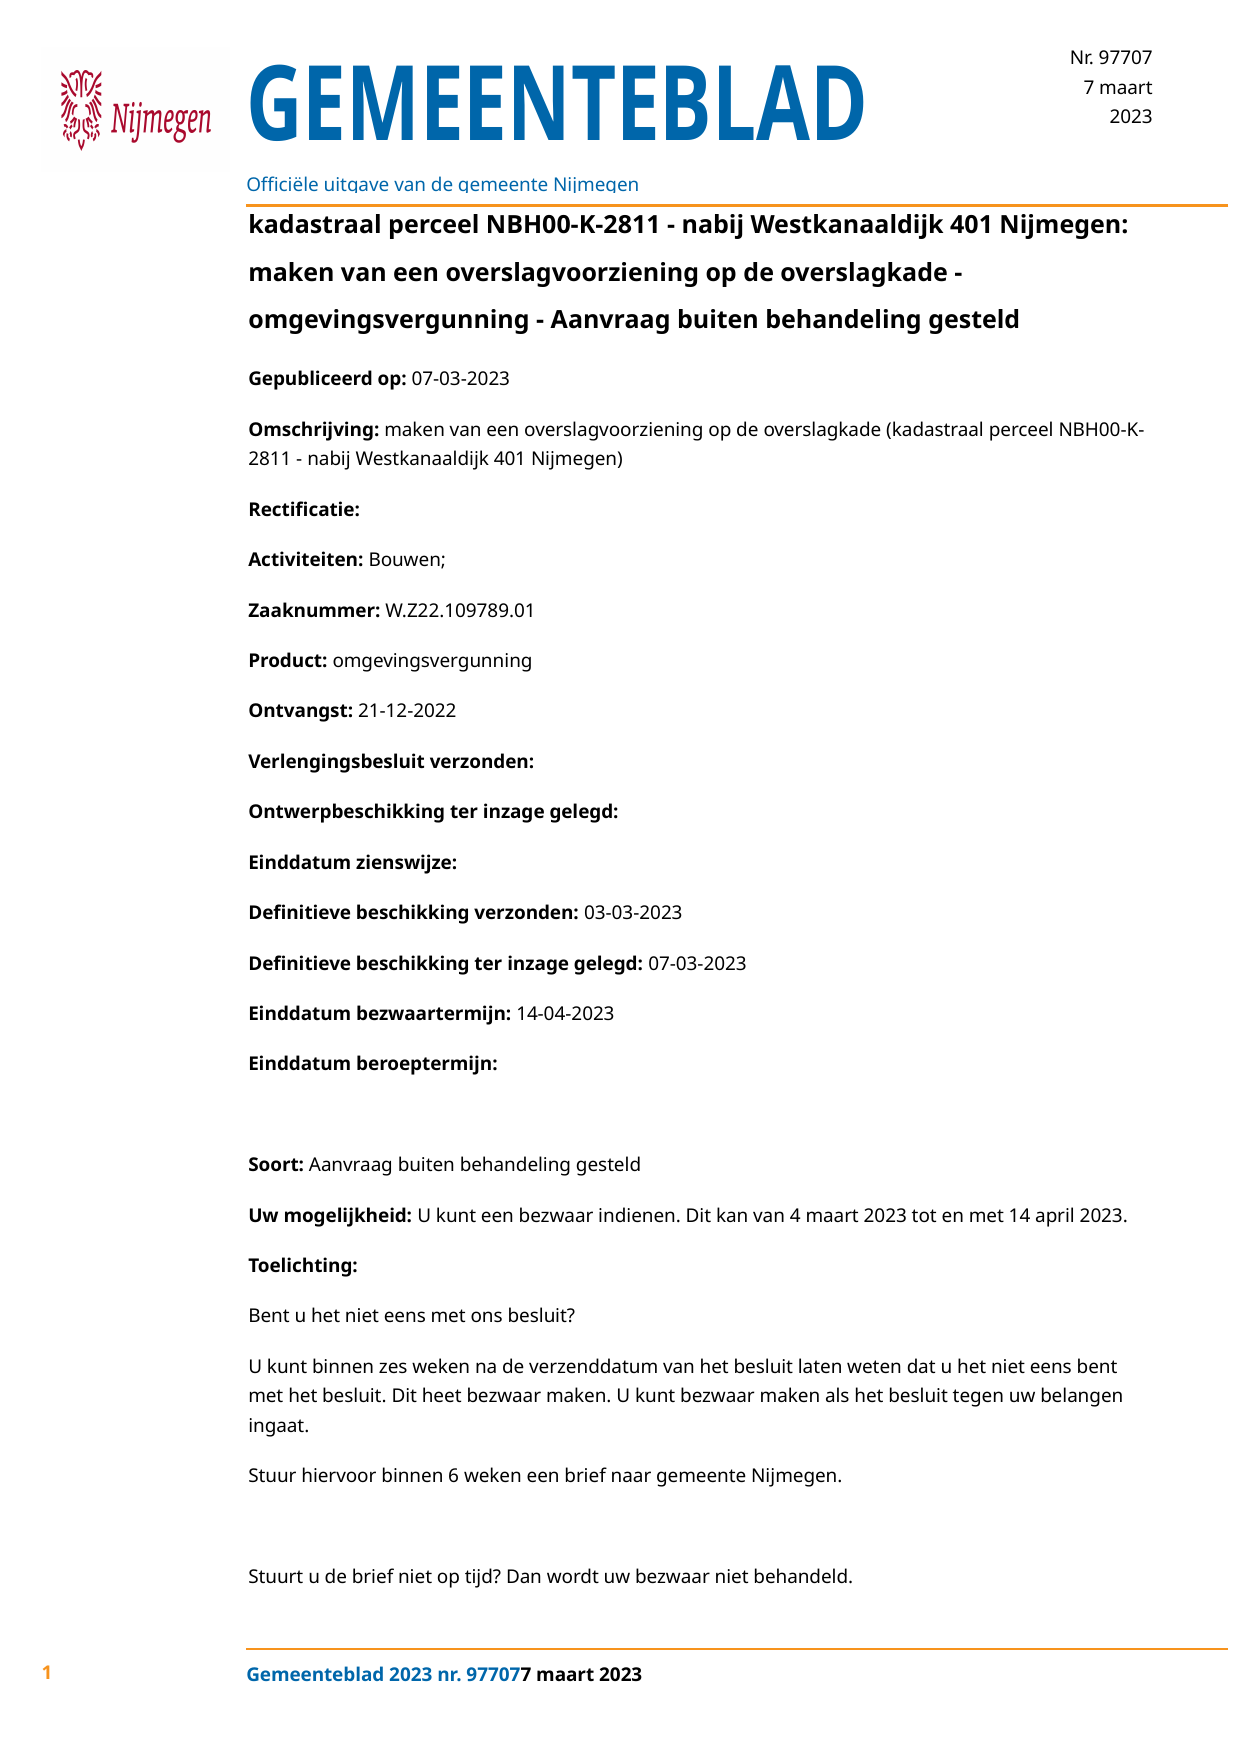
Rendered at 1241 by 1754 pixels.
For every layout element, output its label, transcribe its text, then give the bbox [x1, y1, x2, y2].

text Uw mogelijkheid: U kunt een bezwaar indienen. Dit kan van 4 maart 2023 tot en met 14 april 2023. [248, 1202, 1152, 1227]
text Definitieve beschikking verzonden: 03-03-2023 [248, 899, 1152, 925]
text Bent u het niet eens met ons besluit? [248, 1303, 1152, 1328]
text Toelichting: [248, 1252, 1152, 1278]
text Ontvangst: 21-12-2022 [248, 698, 1152, 723]
text Ontwerpbeschikking ter inzage gelegd: [248, 798, 1152, 824]
text Product: omgevingsvergunning [248, 647, 1152, 673]
text Verlengingsbesluit verzonden: [248, 748, 1152, 774]
text Einddatum bezwaartermijn: 14-04-2023 [248, 1000, 1152, 1026]
picture [41, 47, 231, 172]
text U kunt binnen zes weken na de verzenddatum van het besluit laten weten dat u het niet eens bent met het besluit. Dit heet bezwaar maken. U kunt bezwaar maken als het besluit tegen uw belangen ingaat. [248, 1353, 1152, 1438]
text Definitieve beschikking ter inzage gelegd: 07-03-2023 [248, 950, 1152, 975]
text Zaaknummer: W.Z22.109789.01 [248, 597, 1152, 622]
text Soort: Aanvraag buiten behandeling gesteld [248, 1151, 1152, 1177]
text Einddatum zienswijze: [248, 849, 1152, 874]
text Omschrijving: maken van een overslagvoorziening op de overslagkade (kadastraal perceel NBH00-K-2811 - nabij Westkanaaldijk 401 Nijmegen) [248, 416, 1152, 471]
text Gepubliceerd op: 07-03-2023 [248, 366, 1152, 391]
text Einddatum beroeptermijn: [248, 1051, 1152, 1076]
text Activiteiten: Bouwen; [248, 546, 1152, 572]
text Stuur hiervoor binnen 6 weken een brief naar gemeente Nijmegen. [248, 1463, 1152, 1488]
text Stuurt u de brief niet op tijd? Dan wordt uw bezwaar niet behandeld. [248, 1563, 1152, 1589]
text kadastraal perceel NBH00-K-2811 - nabij Westkanaaldijk 401 Nijmegen: maken van een overslagvoorziening op de overslagkade - omgevingsvergunning - Aanvraag buiten behandeling gesteld [248, 207, 1152, 336]
text Rectificatie: [248, 496, 1152, 522]
